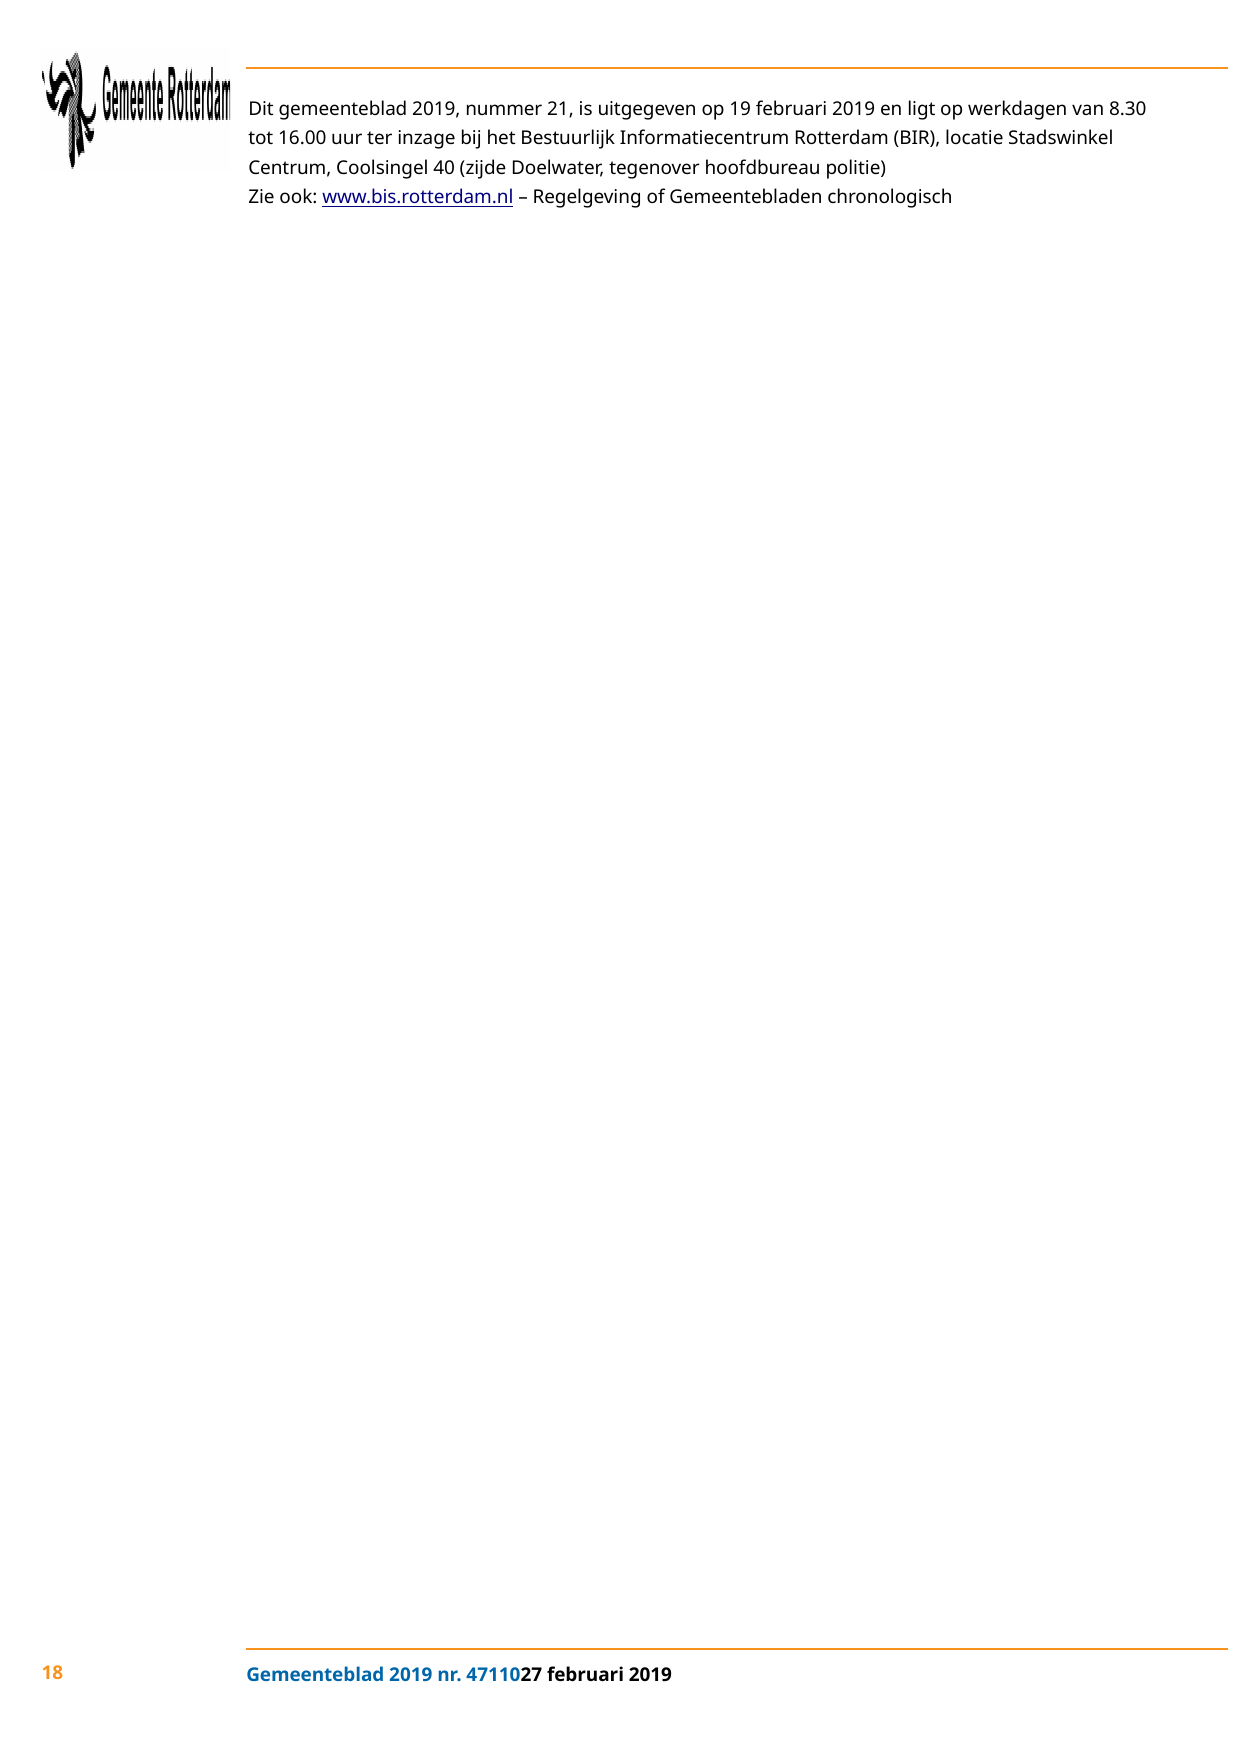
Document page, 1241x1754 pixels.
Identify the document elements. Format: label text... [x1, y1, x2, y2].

picture [41, 47, 231, 172]
text Dit gemeenteblad 2019, nummer 21, is uitgegeven op 19 februari 2019 en ligt op werkdagen van 8.30 tot 16.00 uur ter inzage bij het Bestuurlijk Informatiecentrum Rotterdam (BIR), locatie Stadswinkel Centrum, Coolsingel 40 (zijde Doelwater, tegenover hoofdbureau politie) [248, 95, 1152, 180]
text Zie ook: www.bis.rotterdam.nl – Regelgeving of Gemeentebladen chronologisch [248, 184, 1152, 209]
